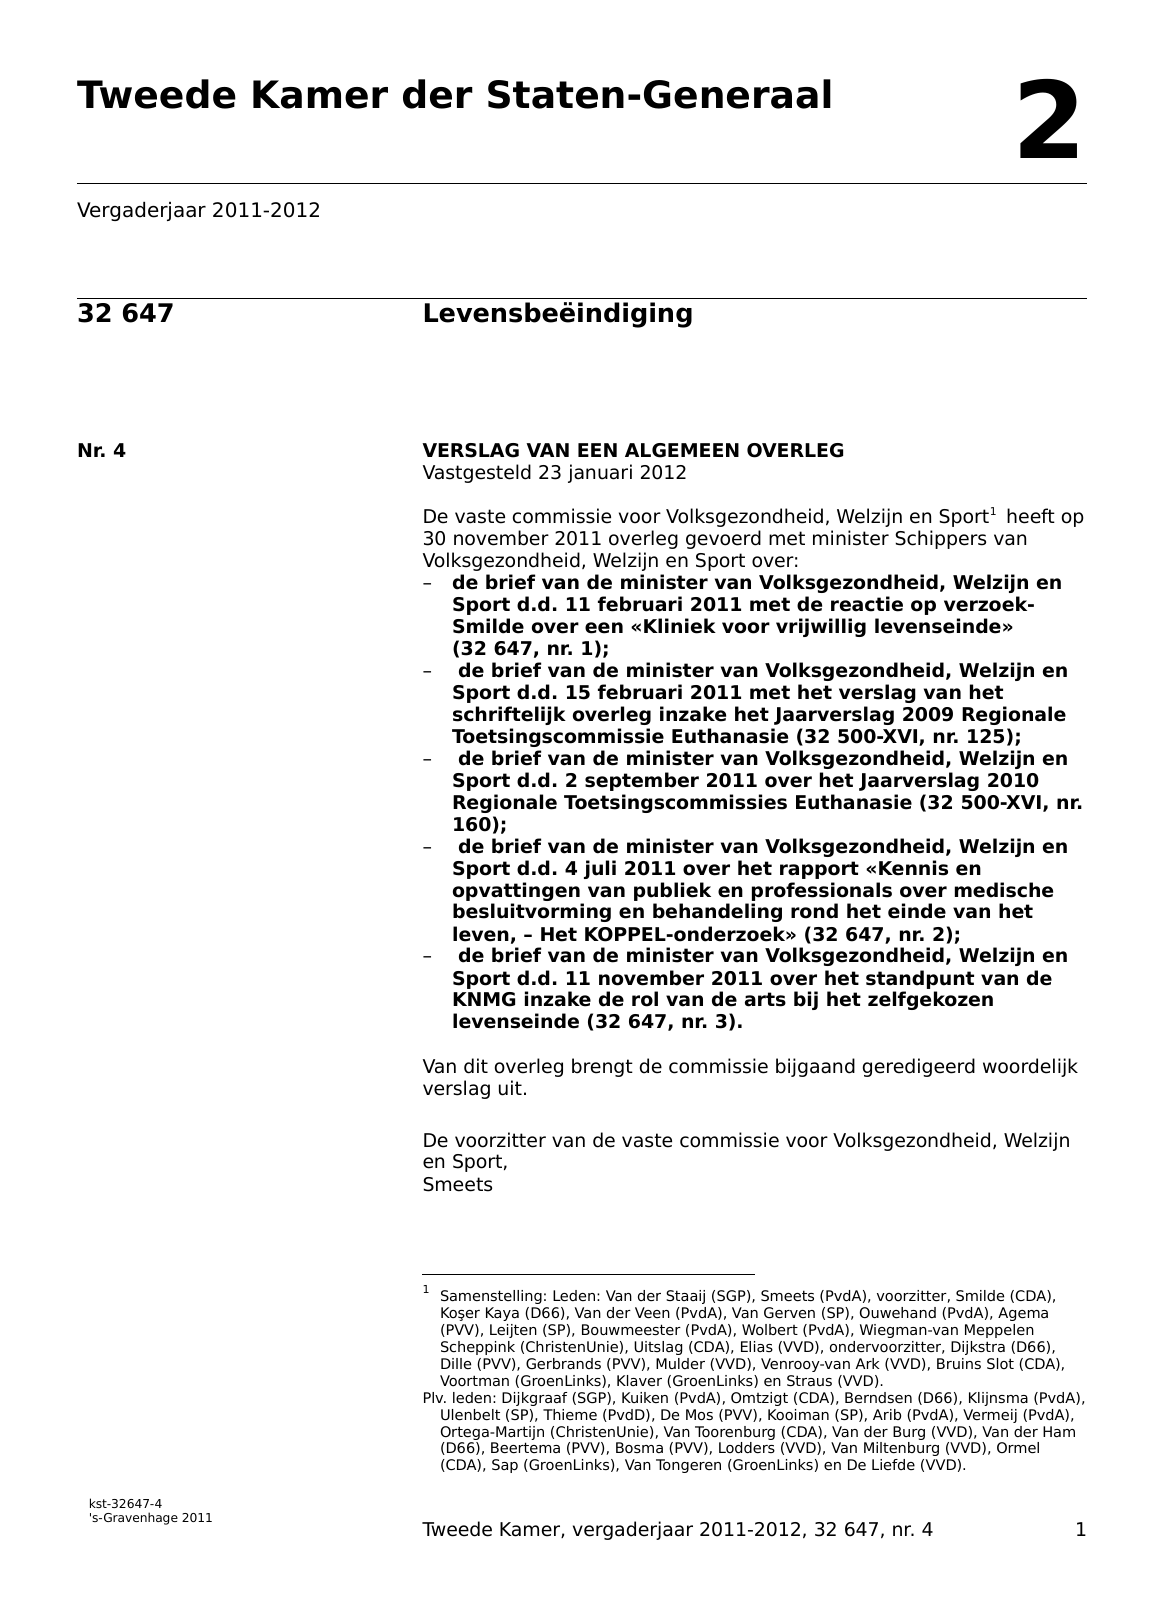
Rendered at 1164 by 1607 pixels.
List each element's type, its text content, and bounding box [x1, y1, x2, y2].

text De voorzitter van de vaste commissie voor Volksgezondheid, Welzijn en Sport, Smeets [422, 1129, 1087, 1195]
subtitle 32 647 Levensbeëindiging [77, 299, 1087, 329]
table_cell Vergaderjaar 2011-2012 [77, 184, 1087, 298]
text Plv. leden: Dijkgraaf (SGP), Kuiken (PvdA), Omtzigt (CDA), Berndsen (D66), Klijnsma (PvdA), Ulenbelt (SP), Thieme (PvdD), De Mos (PVV), Kooiman (SP), Arib (PvdA), Vermeij (PvdA), Ortega-Martijn (ChristenUnie), Van Toorenburg (CDA), Van der Burg (VVD), Van der Ham (D66), Beertema (PVV), Bosma (PVV), Lodders (VVD), Van Miltenburg (VVD), Ormel (CDA), Sap (GroenLinks), Van Tongeren (GroenLinks) en De Liefde (VVD). [422, 1390, 1087, 1474]
text Samenstelling: Leden: Van der Staaij (SGP), Smeets (PvdA), voorzitter, Smilde (CDA), Koşer Kaya (D66), Van der Veen (PvdA), Van Gerven (SP), Ouwehand (PvdA), Agema (PVV), Leijten (SP), Bouwmeester (PvdA), Wolbert (PvdA), Wiegman-van Meppelen Scheppink (ChristenUnie), Uitslag (CDA), Elias (VVD), ondervoorzitter, Dijkstra (D66), Dille (PVV), Gerbrands (PVV), Mulder (VVD), Venrooy-van Ark (VVD), Bruins Slot (CDA), Voortman (GroenLinks), Klaver (GroenLinks) en Straus (VVD). [422, 1283, 1087, 1390]
text – de brief van de minister van Volksgezondheid, Welzijn en Sport d.d. 11 november 2011 over het standpunt van de KNMG inzake de rol van de arts bij het zelfgekozen levenseinde (32 647, nr. 3). [422, 945, 1087, 1033]
text – de brief van de minister van Volksgezondheid, Welzijn en Sport d.d. 11 februari 2011 met de reactie op verzoek-Smilde over een «Kliniek voor vrijwillig levenseinde» (32 647, nr. 1); [422, 572, 1087, 660]
text kst-32647-4 [88, 1497, 323, 1511]
text Vastgesteld 23 januari 2012 [422, 462, 1087, 484]
table_header Tweede Kamer der Staten-Generaal [77, 59, 886, 183]
subtitle Nr. 4 VERSLAG VAN EEN ALGEMEEN OVERLEG [77, 440, 1087, 462]
table_header 2 [886, 59, 1087, 183]
text – de brief van de minister van Volksgezondheid, Welzijn en Sport d.d. 2 september 2011 over het Jaarverslag 2010 Regionale Toetsingscommissies Euthanasie (32 500-XVI, nr. 160); [422, 748, 1087, 836]
text 's-Gravenhage 2011 [88, 1511, 323, 1525]
text – de brief van de minister van Volksgezondheid, Welzijn en Sport d.d. 4 juli 2011 over het rapport «Kennis en opvattingen van publiek en professionals over medische besluitvorming en behandeling rond het einde van het leven, – Het KOPPEL-onderzoek» (32 647, nr. 2); [422, 836, 1087, 945]
text De vaste commissie voor Volksgezondheid, Welzijn en Sport heeft op 30 november 2011 overleg gevoerd met minister Schippers van Volksgezondheid, Welzijn en Sport over: [422, 506, 1087, 572]
text – de brief van de minister van Volksgezondheid, Welzijn en Sport d.d. 15 februari 2011 met het verslag van het schriftelijk overleg inzake het Jaarverslag 2009 Regionale Toetsingscommissie Euthanasie (32 500-XVI, nr. 125); [422, 660, 1087, 748]
text Van dit overleg brengt de commissie bijgaand geredigeerd woordelijk verslag uit. [422, 1056, 1087, 1099]
